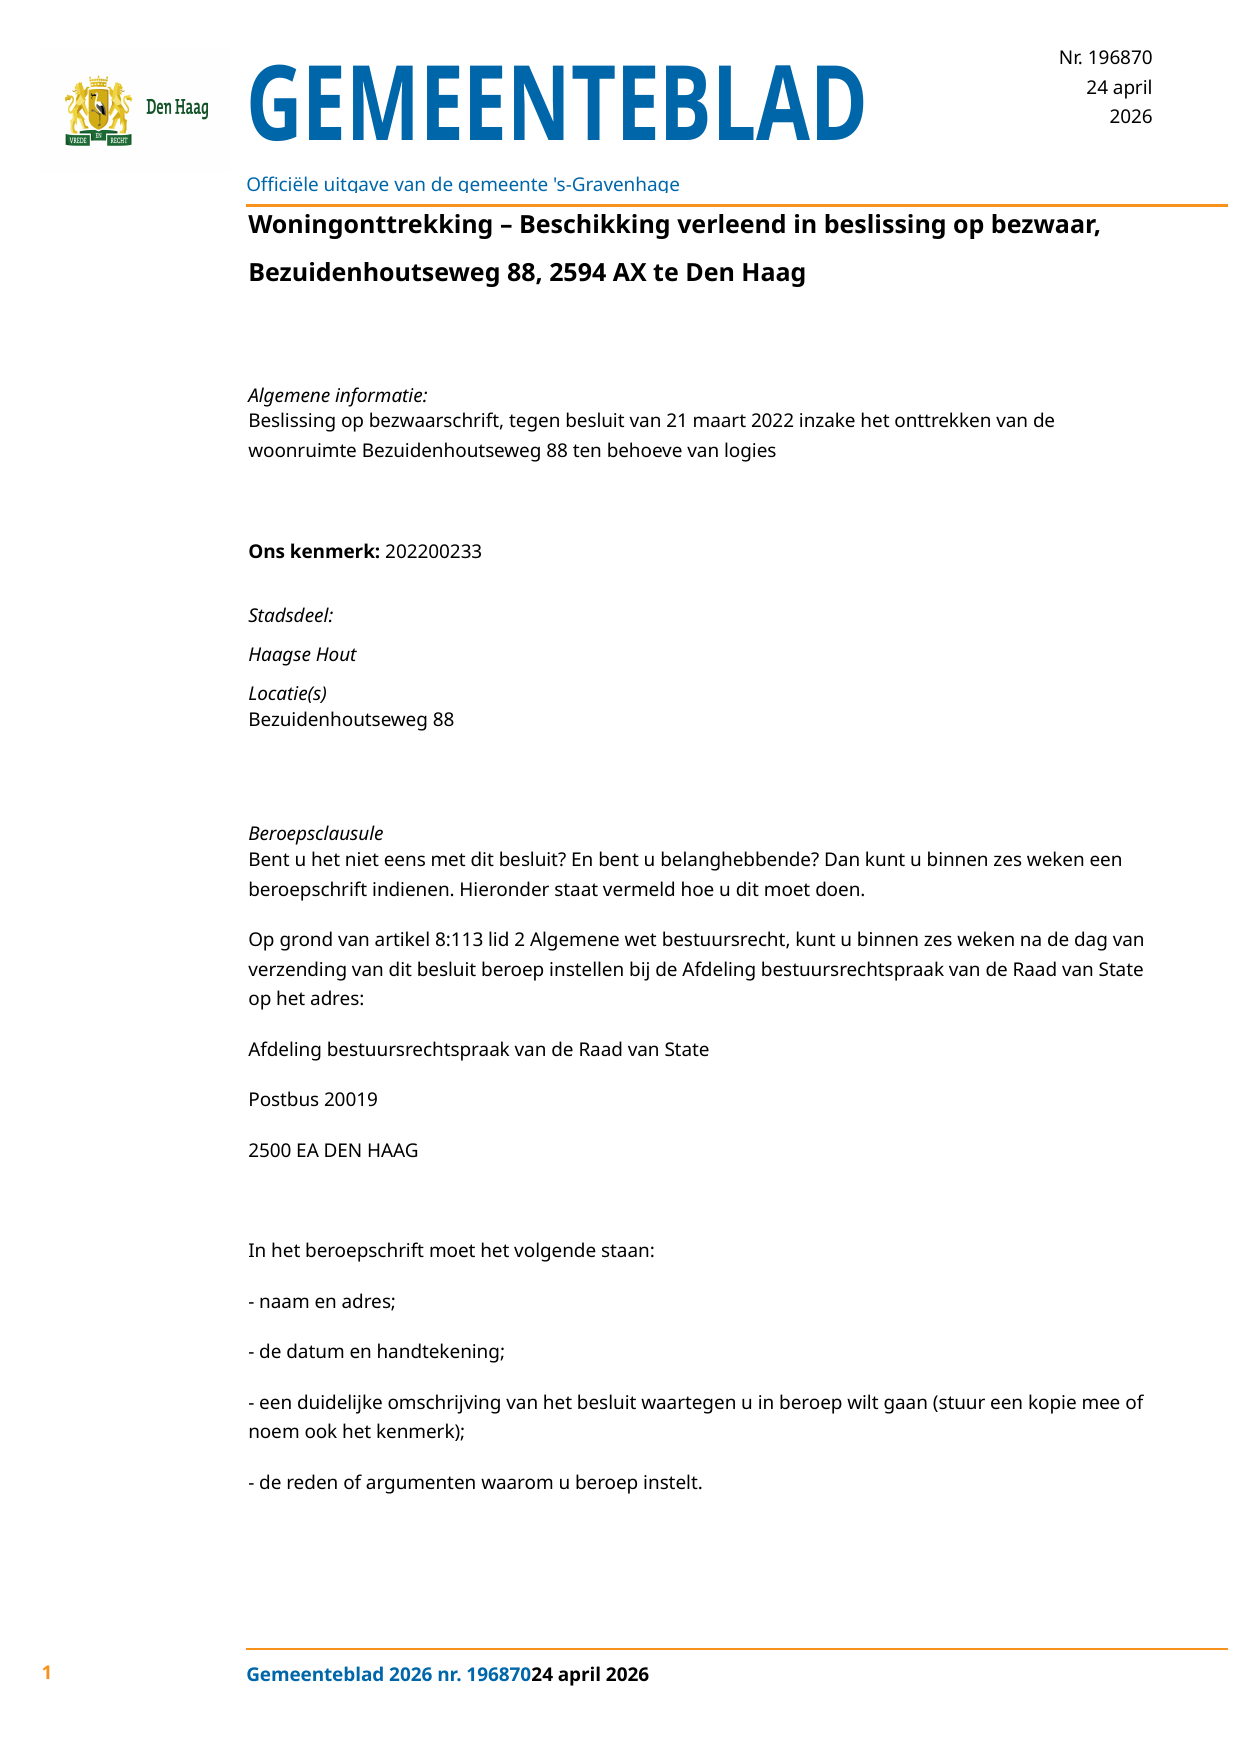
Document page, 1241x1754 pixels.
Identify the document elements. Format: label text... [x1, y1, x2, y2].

text - een duidelijke omschrijving van het besluit waartegen u in beroep wilt gaan (stuur een kopie mee of noem ook het kenmerk); [248, 1389, 1152, 1444]
text 2500 EA DEN HAAG [248, 1137, 1152, 1162]
text Postbus 20019 [248, 1086, 1152, 1112]
text - naam en adres; [248, 1288, 1152, 1314]
text - de reden of argumenten waarom u beroep instelt. [248, 1469, 1152, 1494]
picture [41, 47, 231, 172]
text Bezuidenhoutseweg 88 [248, 706, 1152, 732]
text Algemene informatie: [248, 382, 1152, 408]
text Op grond van artikel 8:113 lid 2 Algemene wet bestuursrecht, kunt u binnen zes weken na de dag van verzending van dit besluit beroep instellen bij de Afdeling bestuursrechtspraak van de Raad van State op het adres: [248, 926, 1152, 1011]
text Haagse Hout [248, 641, 1152, 667]
text Ons kenmerk: 202200233 [248, 538, 1152, 564]
text Woningonttrekking – Beschikking verleend in beslissing op bezwaar, Bezuidenhoutseweg 88, 2594 AX te Den Haag [248, 207, 1152, 288]
text Afdeling bestuursrechtspraak van de Raad van State [248, 1036, 1152, 1062]
text Beslissing op bezwaarschrift, tegen besluit van 21 maart 2022 inzake het onttrekken van de woonruimte Bezuidenhoutseweg 88 ten behoeve van logies [248, 408, 1152, 463]
text Beroepsclausule [248, 821, 1152, 846]
text Stadsdeel: [248, 602, 1152, 628]
text In het beroepschrift moet het volgende staan: [248, 1238, 1152, 1263]
text Bent u het niet eens met dit besluit? En bent u belanghebbende? Dan kunt u binnen zes weken een beroepschrift indienen. Hieronder staat vermeld hoe u dit moet doen. [248, 846, 1152, 902]
text Locatie(s) [248, 681, 1152, 706]
text - de datum en handtekening; [248, 1338, 1152, 1364]
